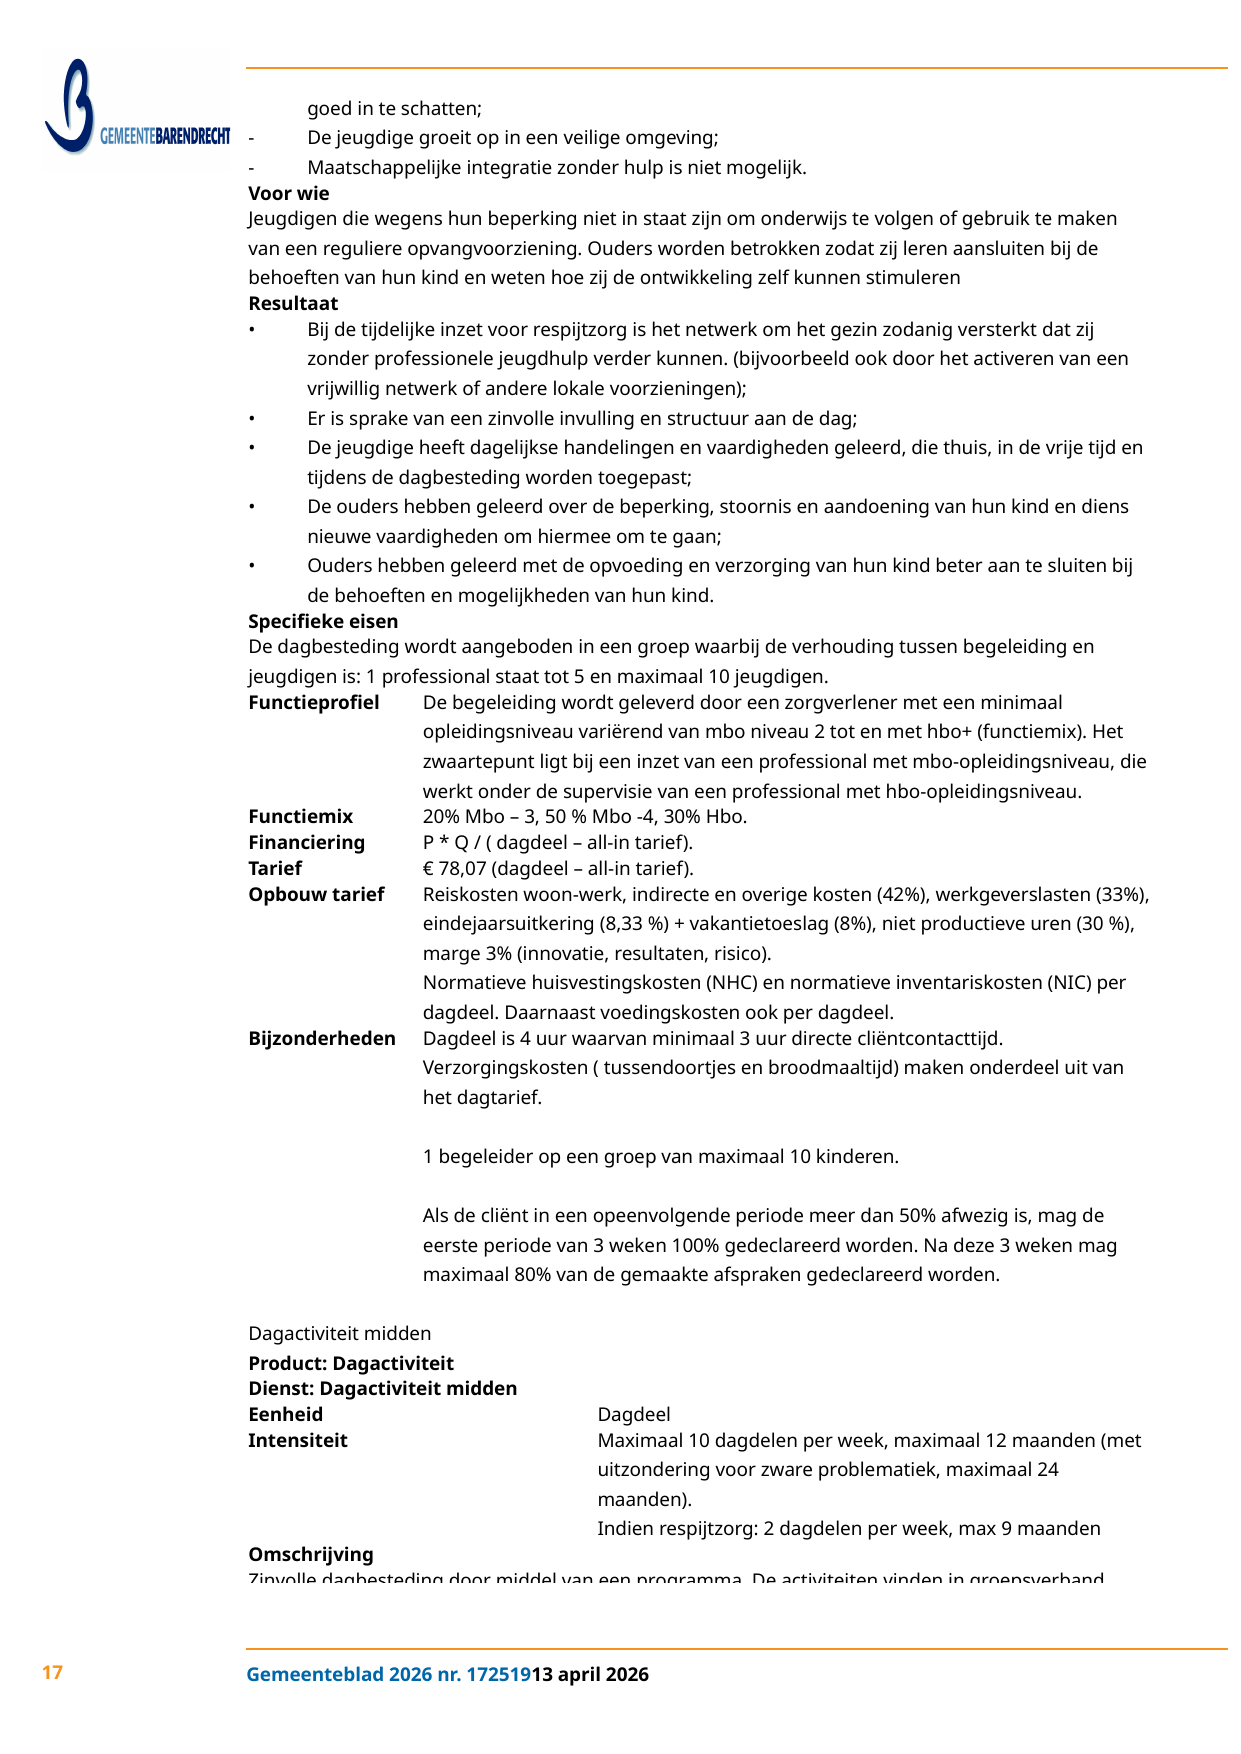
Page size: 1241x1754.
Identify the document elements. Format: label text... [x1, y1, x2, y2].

table_cell € 78,07 (dagdeel – all-in tarief). [423, 855, 1152, 881]
table_cell Jeugdigen die wegens hun beperking niet in staat zijn om onderwijs te volgen of gebruik te maken van een reguliere opvangvoorziening. Ouders worden betrokken zodat zij leren aansluiten bij de behoeften van hun kind en weten hoe zij de ontwikkeling zelf kunnen stimuleren [248, 205, 1152, 290]
table_cell goed in te schatten; De jeugdige groeit op in een veilige omgeving; Maatschappelijke integratie zonder hulp is niet mogelijk. [248, 95, 1152, 180]
table_cell Voor wie [248, 180, 597, 205]
table_cell De dagbesteding wordt aangeboden in een groep waarbij de verhouding tussen begeleiding en jeugdigen is: 1 professional staat tot 5 en maximaal 10 jeugdigen. [248, 634, 1152, 689]
text Dagactiviteit midden [248, 1320, 1152, 1346]
table_cell Zinvolle dagbesteding door middel van een programma. De activiteiten vinden in groepsverband [248, 1567, 1152, 1583]
table_cell Maximaal 10 dagdelen per week, maximaal 12 maanden (met uitzondering voor zware problematiek, maximaal 24 maanden). Indien respijtzorg: 2 dagdelen per week, max 9 maanden [597, 1427, 1152, 1541]
table_cell 20% Mbo – 3, 50 % Mbo -4, 30% Hbo. [423, 804, 1152, 829]
table_cell De begeleiding wordt geleverd door een zorgverlener met een minimaal opleidingsniveau variërend van mbo niveau 2 tot en met hbo+ (functiemix). Het zwaartepunt ligt bij een inzet van een professional met mbo-opleidingsniveau, die werkt onder de supervisie van een professional met hbo-opleidingsniveau. [423, 689, 1152, 803]
table_cell Dagdeel is 4 uur waarvan minimaal 3 uur directe cliëntcontacttijd. Verzorgingskosten ( tussendoortjes en broodmaaltijd) maken onderdeel uit van het dagtarief. 1 begeleider op een groep van maximaal 10 kinderen. Als de cliënt in een opeenvolgende periode meer dan 50% afwezig is, mag de eerste periode van 3 weken 100% gedeclareerd worden. Na deze 3 weken mag maximaal 80% van de gemaakte afspraken gedeclareerd worden. [423, 1025, 1152, 1287]
table_header Product: Dagactiviteit [248, 1350, 1152, 1375]
table_cell P * Q / ( dagdeel – all-in tarief). [423, 829, 1152, 855]
table_cell Reiskosten woon-werk, indirecte en overige kosten (42%), werkgeverslasten (33%), eindejaarsuitkering (8,33 %) + vakantietoeslag (8%), niet productieve uren (30 %), marge 3% (innovatie, resultaten, risico). Normatieve huisvestingskosten (NHC) en normatieve inventariskosten (NIC) per dagdeel. Daarnaast voedingskosten ook per dagdeel. [423, 881, 1152, 1025]
table_cell Specifieke eisen [248, 608, 1152, 634]
table_cell Omschrijving [248, 1541, 1152, 1567]
table_cell Tarief [248, 855, 423, 881]
picture [41, 47, 231, 172]
table_cell Functiemix [248, 804, 423, 829]
table_cell Financiering [248, 829, 423, 855]
table_cell Resultaat [248, 290, 1152, 316]
table_cell Dienst: Dagactiviteit midden [248, 1375, 1152, 1401]
table_cell Bij de tijdelijke inzet voor respijtzorg is het netwerk om het gezin zodanig versterkt dat zij zonder professionele jeugdhulp verder kunnen. (bijvoorbeeld ook door het activeren van een vrijwillig netwerk of andere lokale voorzieningen); Er is sprake van een zinvolle invulling en structuur aan de dag; De jeugdige heeft dagelijkse handelingen en vaardigheden geleerd, die thuis, in de vrije tijd en tijdens de dagbesteding worden toegepast; De ouders hebben geleerd over de beperking, stoornis en aandoening van hun kind en diens nieuwe vaardigheden om hiermee om te gaan; Ouders hebben geleerd met de opvoeding en verzorging van hun kind beter aan te sluiten bij de behoeften en mogelijkheden van hun kind. [248, 316, 1152, 608]
table_cell Functieprofiel [248, 689, 423, 803]
table_cell Dagdeel [597, 1401, 1152, 1427]
table_cell [597, 180, 1152, 205]
table_cell Eenheid [248, 1401, 597, 1427]
table_cell Opbouw tarief [248, 881, 423, 1025]
table_cell Bijzonderheden [248, 1025, 423, 1287]
table_cell Intensiteit [248, 1427, 597, 1541]
